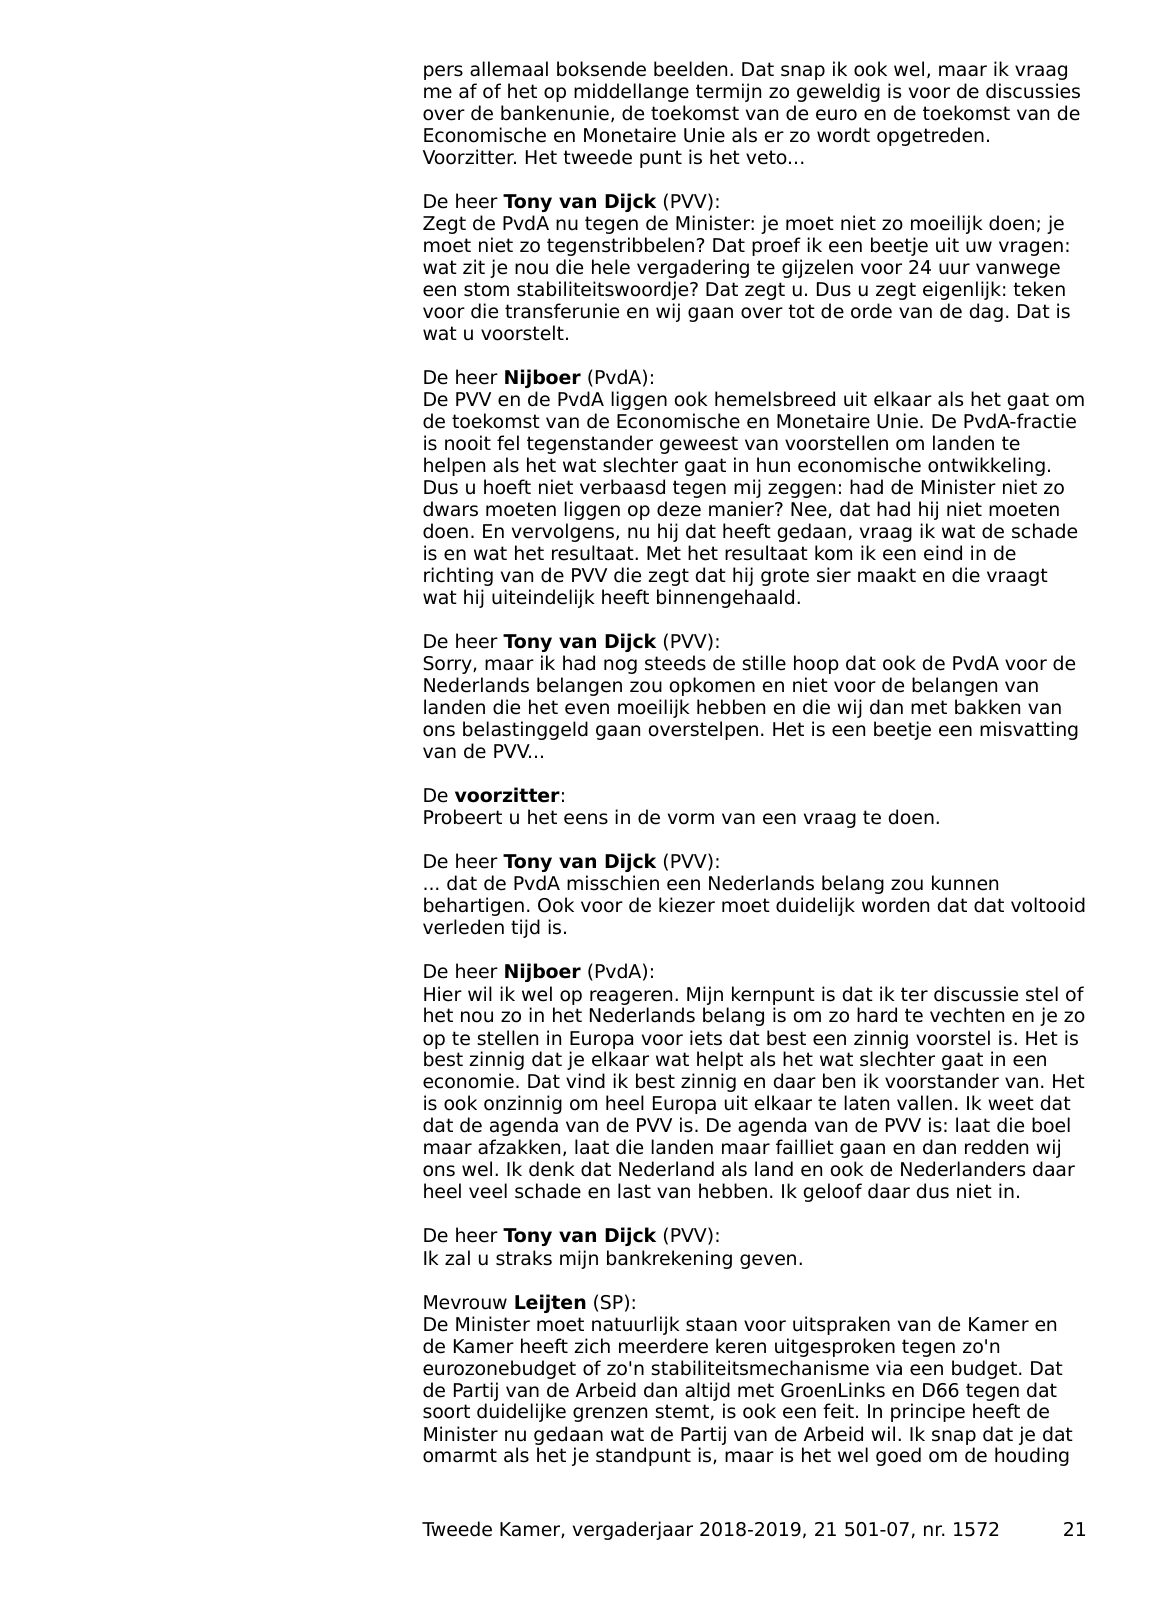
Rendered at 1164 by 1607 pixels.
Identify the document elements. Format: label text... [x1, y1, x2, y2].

text Ik zal u straks mijn bankrekening geven. [422, 1247, 1087, 1269]
text De heer Tony van Dijck (PVV): [422, 631, 1087, 653]
text De heer Nijboer (PvdA): [422, 961, 1087, 983]
text De PVV en de PvdA liggen ook hemelsbreed uit elkaar als het gaat om de toekomst van de Economische en Monetaire Unie. De PvdA-fractie is nooit fel tegenstander geweest van voorstellen om landen te helpen als het wat slechter gaat in hun economische ontwikkeling. Dus u hoeft niet verbaasd tegen mij zeggen: had de Minister niet zo dwars moeten liggen op deze manier? Nee, dat had hij niet moeten doen. En vervolgens, nu hij dat heeft gedaan, vraag ik wat de schade is en wat het resultaat. Met het resultaat kom ik een eind in de richting van de PVV die zegt dat hij grote sier maakt en die vraagt wat hij uiteindelijk heeft binnengehaald. [422, 389, 1087, 609]
text De heer Tony van Dijck (PVV): [422, 851, 1087, 873]
text Zegt de PvdA nu tegen de Minister: je moet niet zo moeilijk doen; je moet niet zo tegenstribbelen? Dat proef ik een beetje uit uw vragen: wat zit je nou die hele vergadering te gijzelen voor 24 uur vanwege een stom stabiliteitswoordje? Dat zegt u. Dus u zegt eigenlijk: teken voor die transferunie en wij gaan over tot de orde van de dag. Dat is wat u voorstelt. [422, 213, 1087, 345]
text ... dat de PvdA misschien een Nederlands belang zou kunnen behartigen. Ook voor de kiezer moet duidelijk worden dat dat voltooid verleden tijd is. [422, 873, 1087, 939]
text De voorzitter: [422, 785, 1087, 807]
text Sorry, maar ik had nog steeds de stille hoop dat ook de PvdA voor de Nederlands belangen zou opkomen en niet voor de belangen van landen die het even moeilijk hebben en die wij dan met bakken van ons belastinggeld gaan overstelpen. Het is een beetje een misvatting van de PVV... [422, 653, 1087, 763]
text De heer Tony van Dijck (PVV): [422, 191, 1087, 213]
text De Minister moet natuurlijk staan voor uitspraken van de Kamer en de Kamer heeft zich meerdere keren uitgesproken tegen zo'n eurozonebudget of zo'n stabiliteitsmechanisme via een budget. Dat de Partij van de Arbeid dan altijd met GroenLinks en D66 tegen dat soort duidelijke grenzen stemt, is ook een feit. In principe heeft de Minister nu gedaan wat de Partij van de Arbeid wil. Ik snap dat je dat omarmt als het je standpunt is, maar is het wel goed om de houding [422, 1313, 1087, 1467]
text De heer Nijboer (PvdA): [422, 367, 1087, 389]
text Mevrouw Leijten (SP): [422, 1292, 1087, 1313]
text Voorzitter. Het tweede punt is het veto... [422, 147, 1087, 169]
text De heer Tony van Dijck (PVV): [422, 1225, 1087, 1247]
text pers allemaal boksende beelden. Dat snap ik ook wel, maar ik vraag me af of het op middellange termijn zo geweldig is voor de discussies over de bankenunie, de toekomst van de euro en de toekomst van de Economische en Monetaire Unie als er zo wordt opgetreden. [422, 59, 1087, 147]
text Probeert u het eens in de vorm van een vraag te doen. [422, 807, 1087, 829]
text Hier wil ik wel op reageren. Mijn kernpunt is dat ik ter discussie stel of het nou zo in het Nederlands belang is om zo hard te vechten en je zo op te stellen in Europa voor iets dat best een zinnig voorstel is. Het is best zinnig dat je elkaar wat helpt als het wat slechter gaat in een economie. Dat vind ik best zinnig en daar ben ik voorstander van. Het is ook onzinnig om heel Europa uit elkaar te laten vallen. Ik weet dat dat de agenda van de PVV is. De agenda van de PVV is: laat die boel maar afzakken, laat die landen maar failliet gaan en dan redden wij ons wel. Ik denk dat Nederland als land en ook de Nederlanders daar heel veel schade en last van hebben. Ik geloof daar dus niet in. [422, 983, 1087, 1203]
